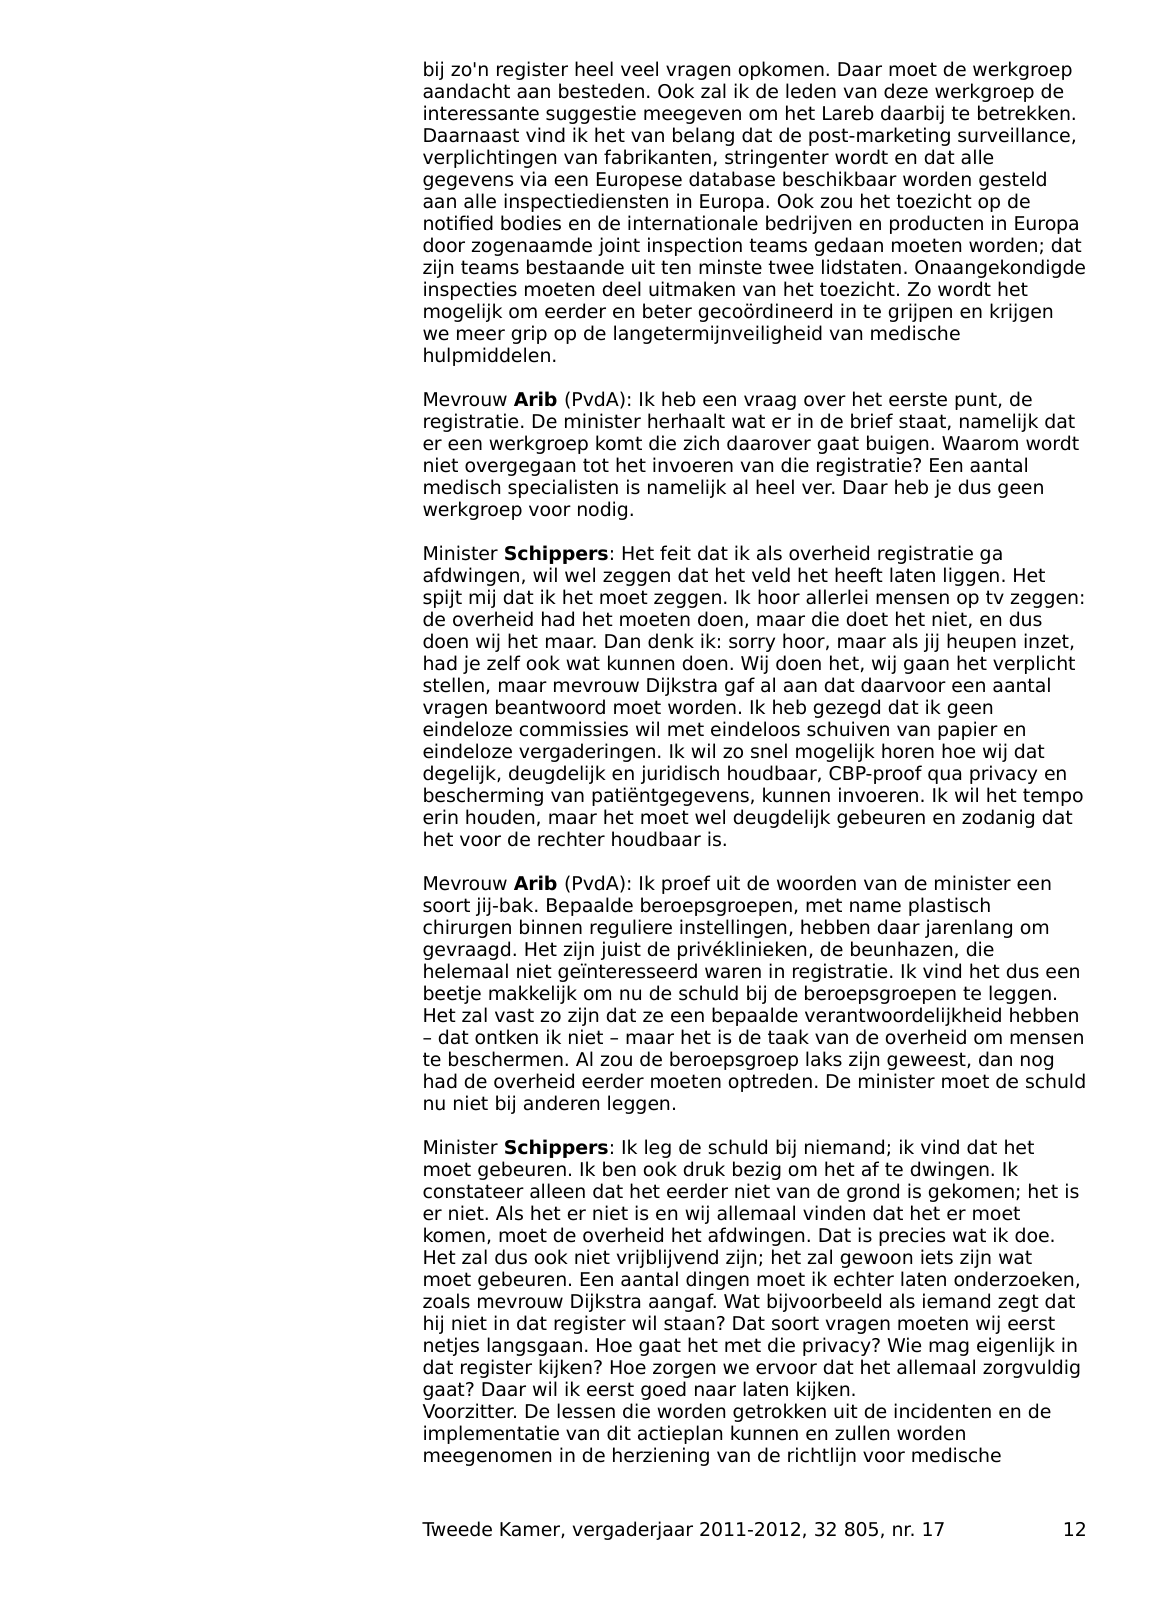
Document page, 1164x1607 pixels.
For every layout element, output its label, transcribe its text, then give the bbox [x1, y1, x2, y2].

text Daarnaast vind ik het van belang dat de post-marketing surveillance, verplichtingen van fabrikanten, stringenter wordt en dat alle gegevens via een Europese database beschikbaar worden gesteld aan alle inspectiediensten in Europa. Ook zou het toezicht op de notified bodies en de internationale bedrijven en producten in Europa door zogenaamde joint inspection teams gedaan moeten worden; dat zijn teams bestaande uit ten minste twee lidstaten. Onaangekondigde inspecties moeten deel uitmaken van het toezicht. Zo wordt het mogelijk om eerder en beter gecoördineerd in te grijpen en krijgen we meer grip op de langetermijnveiligheid van medische hulpmiddelen. [422, 125, 1087, 367]
text Voorzitter. De lessen die worden getrokken uit de incidenten en de implementatie van dit actieplan kunnen en zullen worden meegenomen in de herziening van de richtlijn voor medische [422, 1401, 1087, 1467]
text Mevrouw Arib (PvdA): Ik heb een vraag over het eerste punt, de registratie. De minister herhaalt wat er in de brief staat, namelijk dat er een werkgroep komt die zich daarover gaat buigen. Waarom wordt niet overgegaan tot het invoeren van die registratie? Een aantal medisch specialisten is namelijk al heel ver. Daar heb je dus geen werkgroep voor nodig. [422, 389, 1087, 521]
text Minister Schippers: Ik leg de schuld bij niemand; ik vind dat het moet gebeuren. Ik ben ook druk bezig om het af te dwingen. Ik constateer alleen dat het eerder niet van de grond is gekomen; het is er niet. Als het er niet is en wij allemaal vinden dat het er moet komen, moet de overheid het afdwingen. Dat is precies wat ik doe. Het zal dus ook niet vrijblijvend zijn; het zal gewoon iets zijn wat moet gebeuren. Een aantal dingen moet ik echter laten onderzoeken, zoals mevrouw Dijkstra aangaf. Wat bijvoorbeeld als iemand zegt dat hij niet in dat register wil staan? Dat soort vragen moeten wij eerst netjes langsgaan. Hoe gaat het met die privacy? Wie mag eigenlijk in dat register kijken? Hoe zorgen we ervoor dat het allemaal zorgvuldig gaat? Daar wil ik eerst goed naar laten kijken. [422, 1137, 1087, 1401]
text Minister Schippers: Het feit dat ik als overheid registratie ga afdwingen, wil wel zeggen dat het veld het heeft laten liggen. Het spijt mij dat ik het moet zeggen. Ik hoor allerlei mensen op tv zeggen: de overheid had het moeten doen, maar die doet het niet, en dus doen wij het maar. Dan denk ik: sorry hoor, maar als jij heupen inzet, had je zelf ook wat kunnen doen. Wij doen het, wij gaan het verplicht stellen, maar mevrouw Dijkstra gaf al aan dat daarvoor een aantal vragen beantwoord moet worden. Ik heb gezegd dat ik geen eindeloze commissies wil met eindeloos schuiven van papier en eindeloze vergaderingen. Ik wil zo snel mogelijk horen hoe wij dat degelijk, deugdelijk en juridisch houdbaar, CBP-proof qua privacy en bescherming van patiëntgegevens, kunnen invoeren. Ik wil het tempo erin houden, maar het moet wel deugdelijk gebeuren en zodanig dat het voor de rechter houdbaar is. [422, 543, 1087, 851]
text Mevrouw Arib (PvdA): Ik proef uit de woorden van de minister een soort jij-bak. Bepaalde beroepsgroepen, met name plastisch chirurgen binnen reguliere instellingen, hebben daar jarenlang om gevraagd. Het zijn juist de privéklinieken, de beunhazen, die helemaal niet geïnteresseerd waren in registratie. Ik vind het dus een beetje makkelijk om nu de schuld bij de beroepsgroepen te leggen. Het zal vast zo zijn dat ze een bepaalde verantwoordelijkheid hebben – dat ontken ik niet – maar het is de taak van de overheid om mensen te beschermen. Al zou de beroepsgroep laks zijn geweest, dan nog had de overheid eerder moeten optreden. De minister moet de schuld nu niet bij anderen leggen. [422, 873, 1087, 1115]
text bij zo'n register heel veel vragen opkomen. Daar moet de werkgroep aandacht aan besteden. Ook zal ik de leden van deze werkgroep de interessante suggestie meegeven om het Lareb daarbij te betrekken. [422, 59, 1087, 125]
